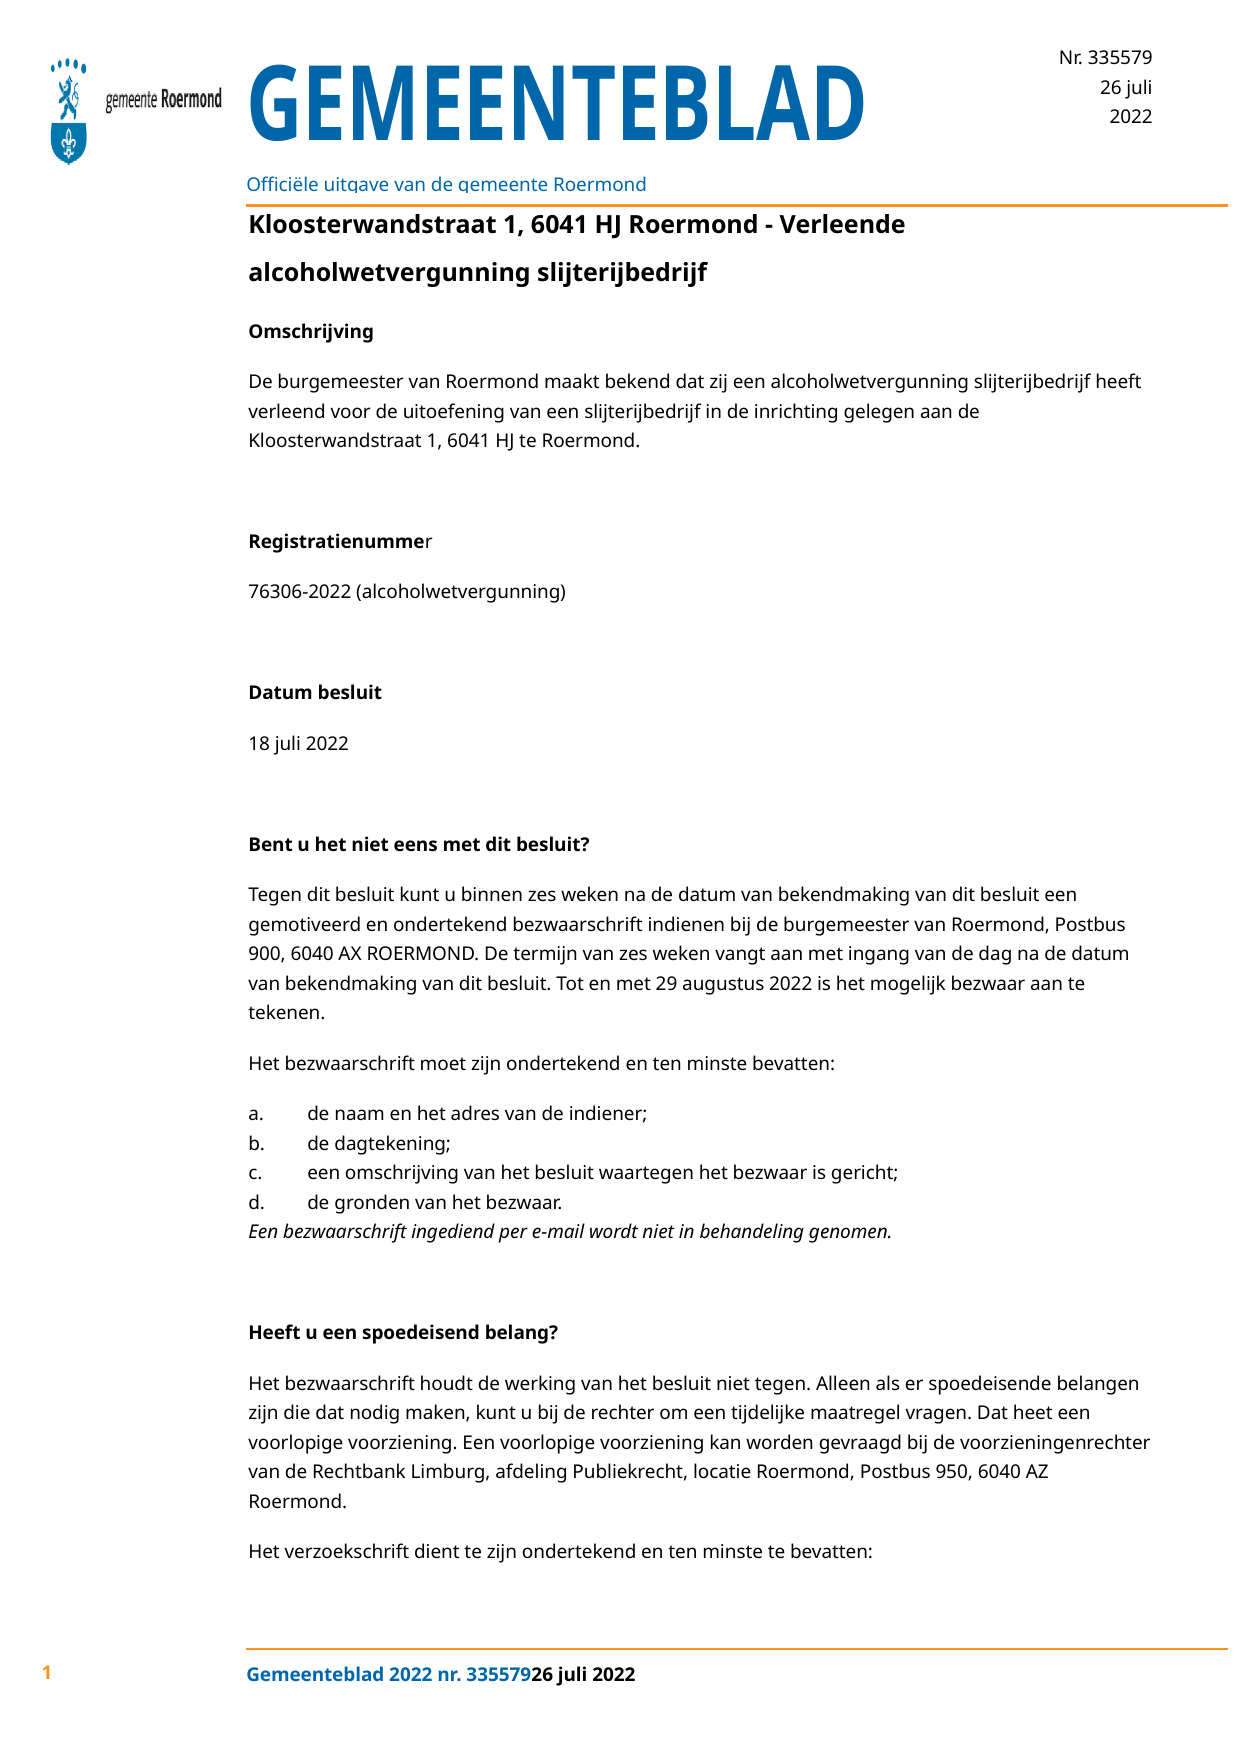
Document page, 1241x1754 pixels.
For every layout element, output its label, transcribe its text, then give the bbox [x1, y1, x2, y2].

list een omschrijving van het besluit waartegen het bezwaar is gericht; [248, 1159, 1152, 1185]
text 18 juli 2022 [248, 730, 1152, 756]
list de dagtekening; [248, 1130, 1152, 1156]
text Het verzoekschrift dient te zijn ondertekend en ten minste te bevatten: [248, 1539, 1152, 1564]
text Registratienummer [248, 528, 1152, 554]
text Het bezwaarschrift houdt de werking van het besluit niet tegen. Alleen als er spoedeisende belangen zijn die dat nodig maken, kunt u bij de rechter om een tijdelijke maatregel vragen. Dat heet een voorlopige voorziening. Een voorlopige voorziening kan worden gevraagd bij de voorzieningenrechter van de Rechtbank Limburg, afdeling Publiekrecht, locatie Roermond, Postbus 950, 6040 AZ Roermond. [248, 1370, 1152, 1514]
text Een bezwaarschrift ingediend per e-mail wordt niet in behandeling genomen. [248, 1219, 1152, 1244]
picture [41, 47, 231, 172]
text Bent u het niet eens met dit besluit? [248, 831, 1152, 857]
text Tegen dit besluit kunt u binnen zes weken na de datum van bekendmaking van dit besluit een gemotiveerd en ondertekend bezwaarschrift indienen bij de burgemeester van Roermond, Postbus 900, 6040 AX ROERMOND. De termijn van zes weken vangt aan met ingang van de dag na de datum van bekendmaking van dit besluit. Tot en met 29 augustus 2022 is het mogelijk bezwaar aan te tekenen. [248, 881, 1152, 1025]
list de naam en het adres van de indiener; [248, 1100, 1152, 1126]
text Omschrijving [248, 318, 1152, 344]
text Kloosterwandstraat 1, 6041 HJ Roermond - Verleende alcoholwetvergunning slijterijbedrijf [248, 207, 1152, 288]
text 76306-2022 (alcoholwetvergunning) [248, 579, 1152, 604]
text De burgemeester van Roermond maakt bekend dat zij een alcoholwetvergunning slijterijbedrijf heeft verleend voor de uitoefening van een slijterijbedrijf in de inrichting gelegen aan de Kloosterwandstraat 1, 6041 HJ te Roermond. [248, 368, 1152, 453]
text Datum besluit [248, 679, 1152, 705]
text Heeft u een spoedeisend belang? [248, 1319, 1152, 1345]
list de gronden van het bezwaar. [248, 1189, 1152, 1215]
text Het bezwaarschrift moet zijn ondertekend en ten minste bevatten: [248, 1050, 1152, 1076]
